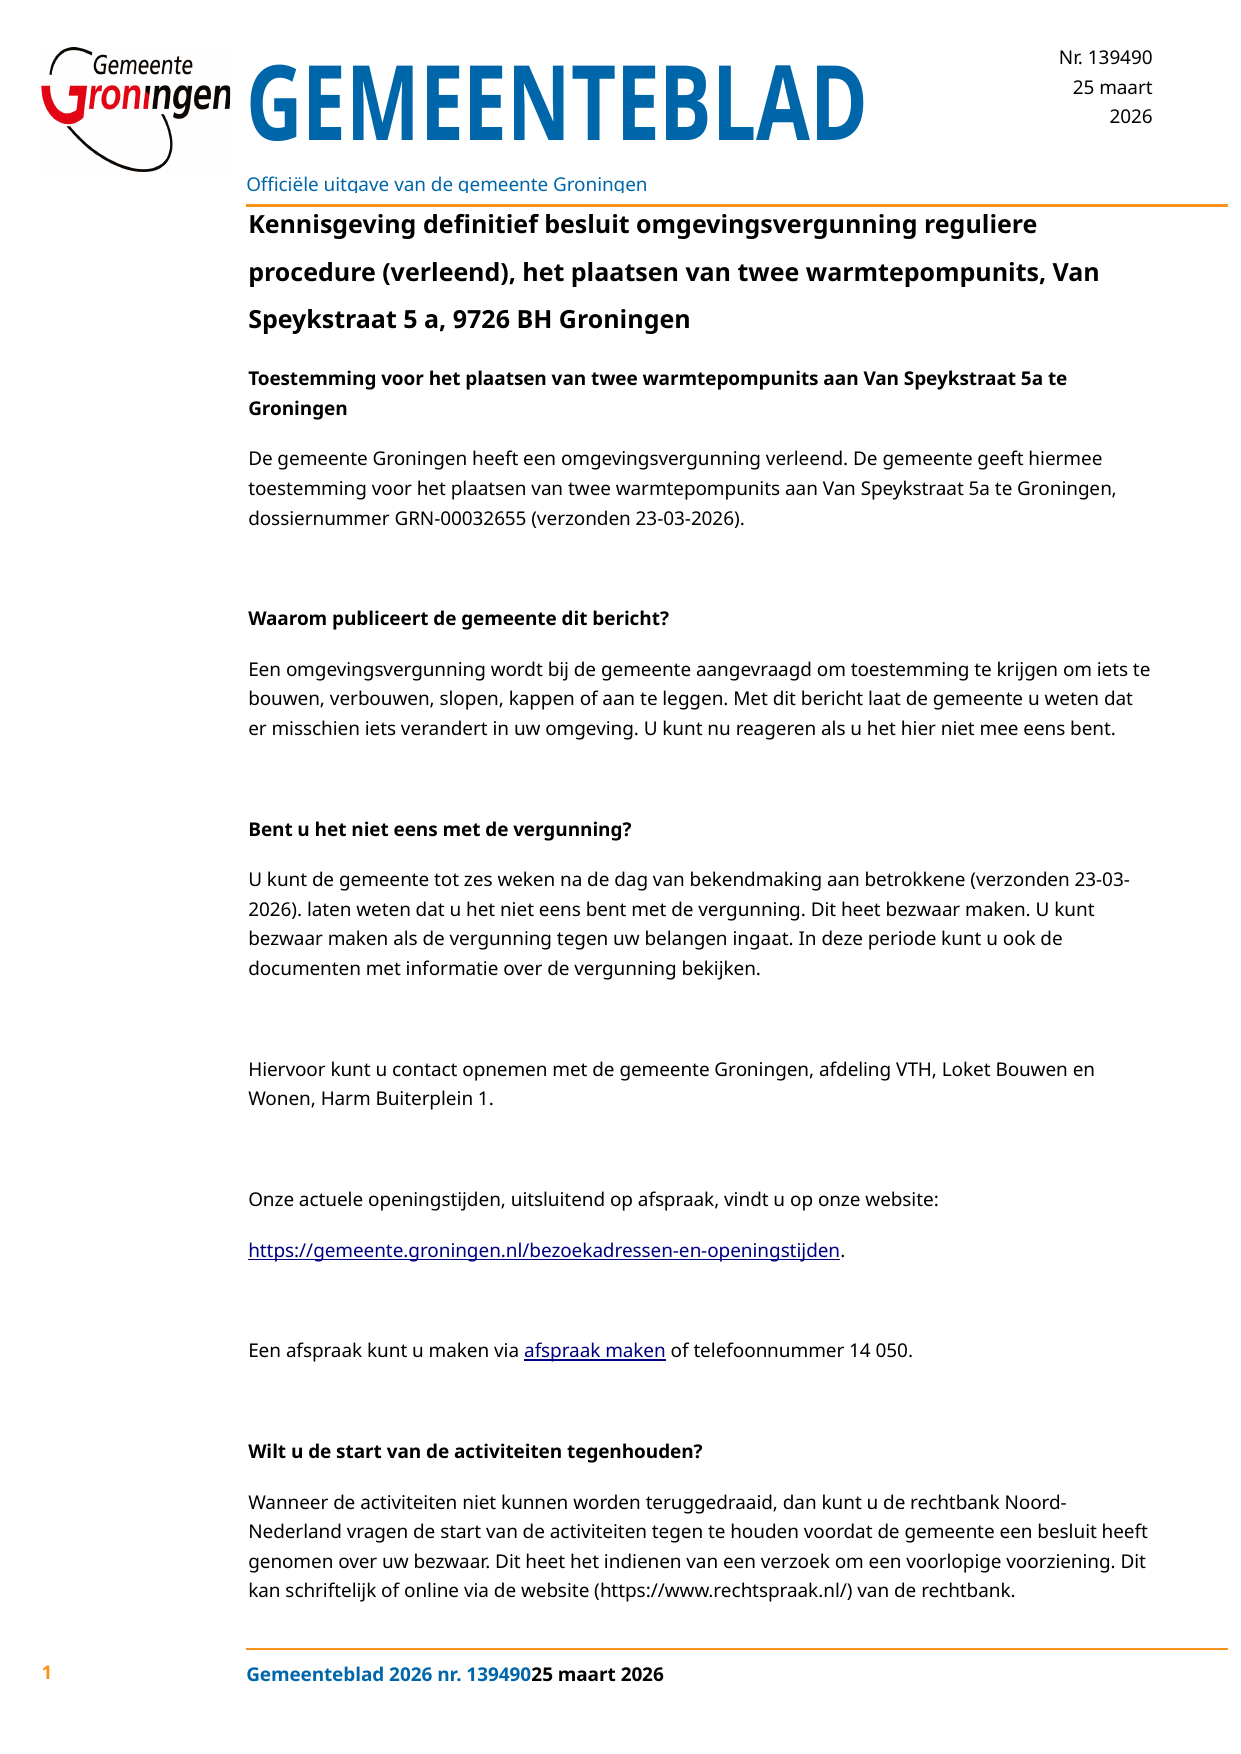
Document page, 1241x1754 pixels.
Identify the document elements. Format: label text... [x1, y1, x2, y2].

picture [41, 47, 231, 172]
text Wanneer de activiteiten niet kunnen worden teruggedraaid, dan kunt u de rechtbank Noord-Nederland vragen de start van de activiteiten tegen te houden voordat de gemeente een besluit heeft genomen over uw bezwaar. Dit heet het indienen van een verzoek om een voorlopige voorziening. Dit kan schriftelijk of online via de website (https://www.rechtspraak.nl/) van de rechtbank. [248, 1489, 1152, 1603]
text Waarom publiceert de gemeente dit bericht? [248, 606, 1152, 631]
text Hiervoor kunt u contact opnemen met de gemeente Groningen, afdeling VTH, Loket Bouwen en Wonen, Harm Buiterplein 1. [248, 1056, 1152, 1111]
text U kunt de gemeente tot zes weken na de dag van bekendmaking aan betrokkene (verzonden 23-03-2026). laten weten dat u het niet eens bent met de vergunning. Dit heet bezwaar maken. U kunt bezwaar maken als de vergunning tegen uw belangen ingaat. In deze periode kunt u ook de documenten met informatie over de vergunning bekijken. [248, 866, 1152, 981]
text Kennisgeving definitief besluit omgevingsvergunning reguliere procedure (verleend), het plaatsen van twee warmtepompunits, Van Speykstraat 5 a, 9726 BH Groningen [248, 207, 1152, 336]
text https://gemeente.groningen.nl/bezoekadressen-en-openingstijden. [248, 1237, 1152, 1262]
text Onze actuele openingstijden, uitsluitend op afspraak, vindt u op onze website: [248, 1186, 1152, 1212]
text De gemeente Groningen heeft een omgevingsvergunning verleend. De gemeente geeft hiermee toestemming voor het plaatsen van twee warmtepompunits aan Van Speykstraat 5a te Groningen, dossiernummer GRN-00032655 (verzonden 23-03-2026). [248, 446, 1152, 530]
text Bent u het niet eens met de vergunning? [248, 816, 1152, 842]
text Toestemming voor het plaatsen van twee warmtepompunits aan Van Speykstraat 5a te Groningen [248, 366, 1152, 421]
text Een afspraak kunt u maken via afspraak maken of telefoonnummer 14 050. [248, 1338, 1152, 1363]
text Een omgevingsvergunning wordt bij de gemeente aangevraagd om toestemming te krijgen om iets te bouwen, verbouwen, slopen, kappen of aan te leggen. Met dit bericht laat de gemeente u weten dat er misschien iets verandert in uw omgeving. U kunt nu reageren als u het hier niet mee eens bent. [248, 656, 1152, 741]
text Wilt u de start van de activiteiten tegenhouden? [248, 1438, 1152, 1464]
